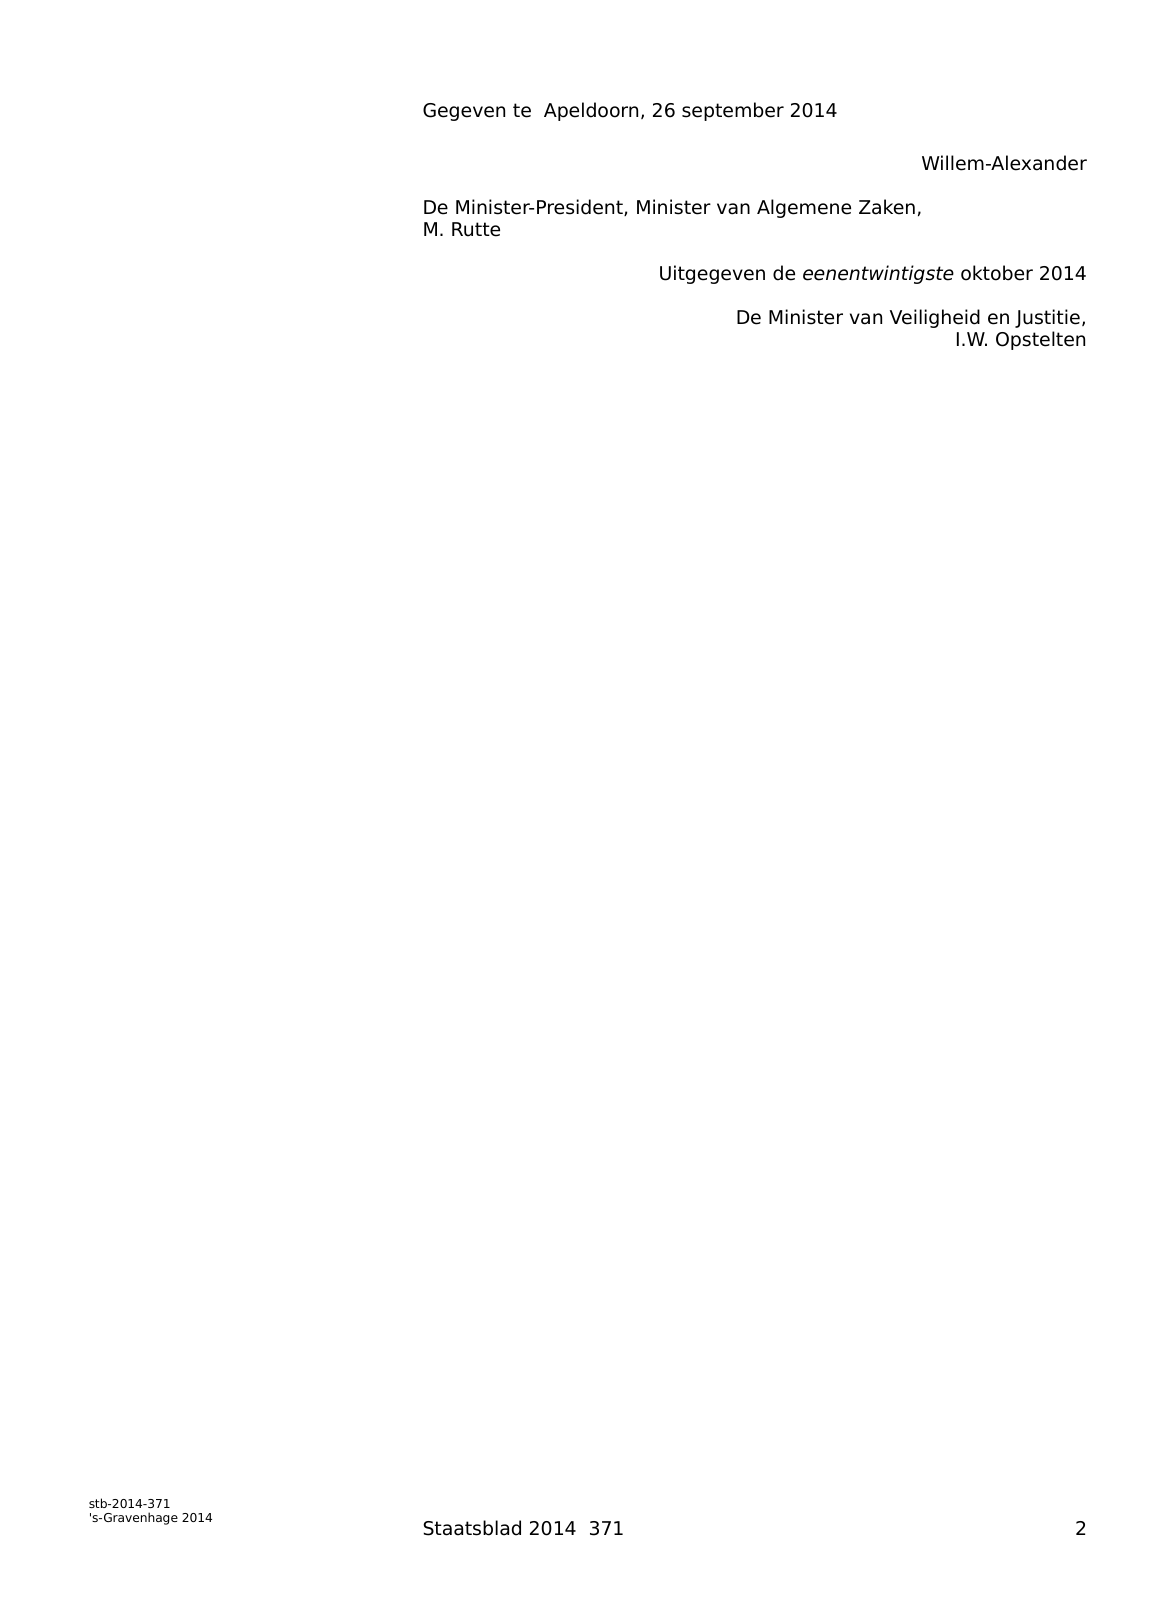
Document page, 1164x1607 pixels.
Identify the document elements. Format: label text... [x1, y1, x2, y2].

text stb-2014-371 [88, 1497, 323, 1511]
text De Minister-President, Minister van Algemene Zaken, M. Rutte [422, 197, 1087, 241]
text Willem-Alexander [422, 152, 1087, 174]
text Gegeven te Apeldoorn, 26 september 2014 [422, 100, 1087, 122]
text 's-Gravenhage 2014 [88, 1511, 323, 1525]
text Uitgegeven de eenentwintigste oktober 2014 [422, 263, 1087, 285]
text De Minister van Veiligheid en Justitie, I.W. Opstelten [422, 307, 1087, 351]
